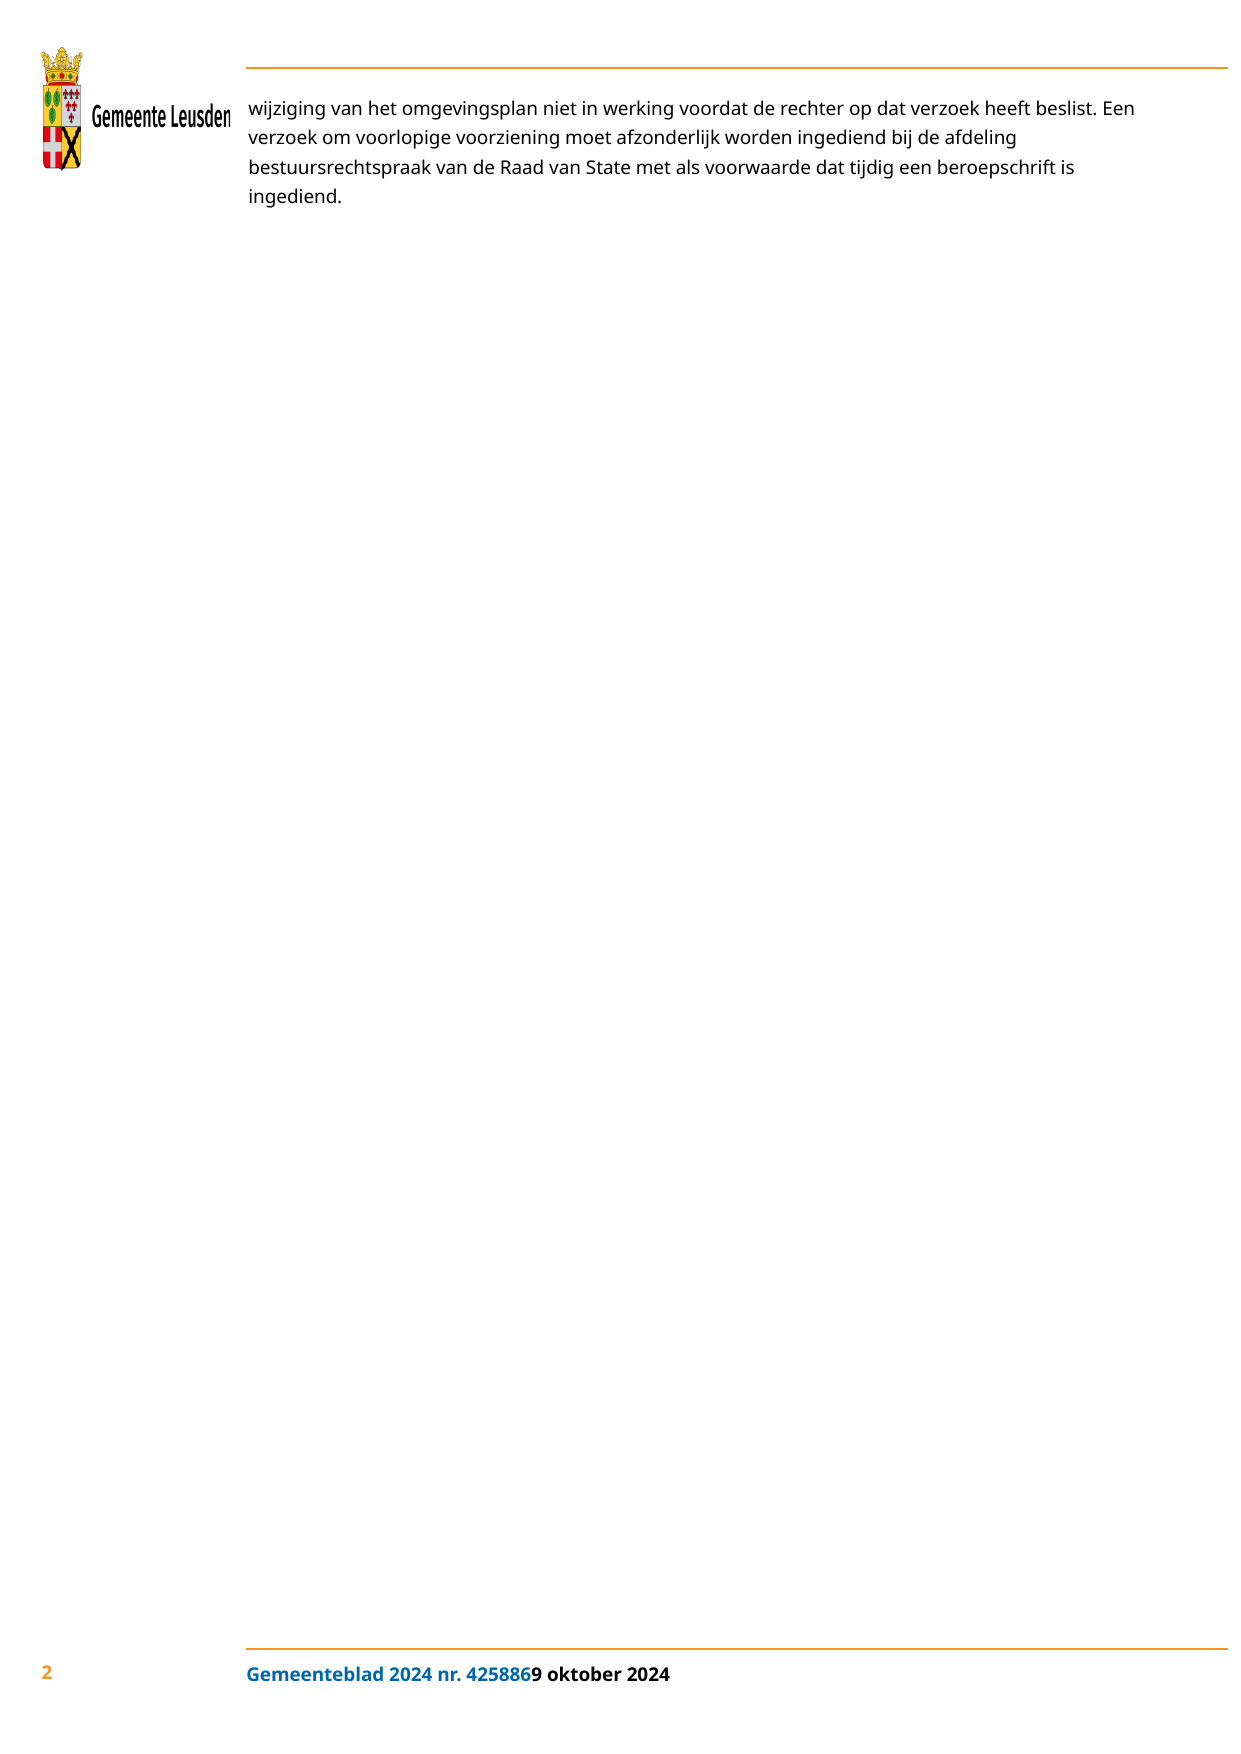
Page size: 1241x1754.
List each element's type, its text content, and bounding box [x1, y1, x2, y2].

picture [41, 47, 231, 172]
text wijziging van het omgevingsplan niet in werking voordat de rechter op dat verzoek heeft beslist. Een verzoek om voorlopige voorziening moet afzonderlijk worden ingediend bij de afdeling bestuursrechtspraak van de Raad van State met als voorwaarde dat tijdig een beroepschrift is ingediend. [248, 95, 1152, 209]
